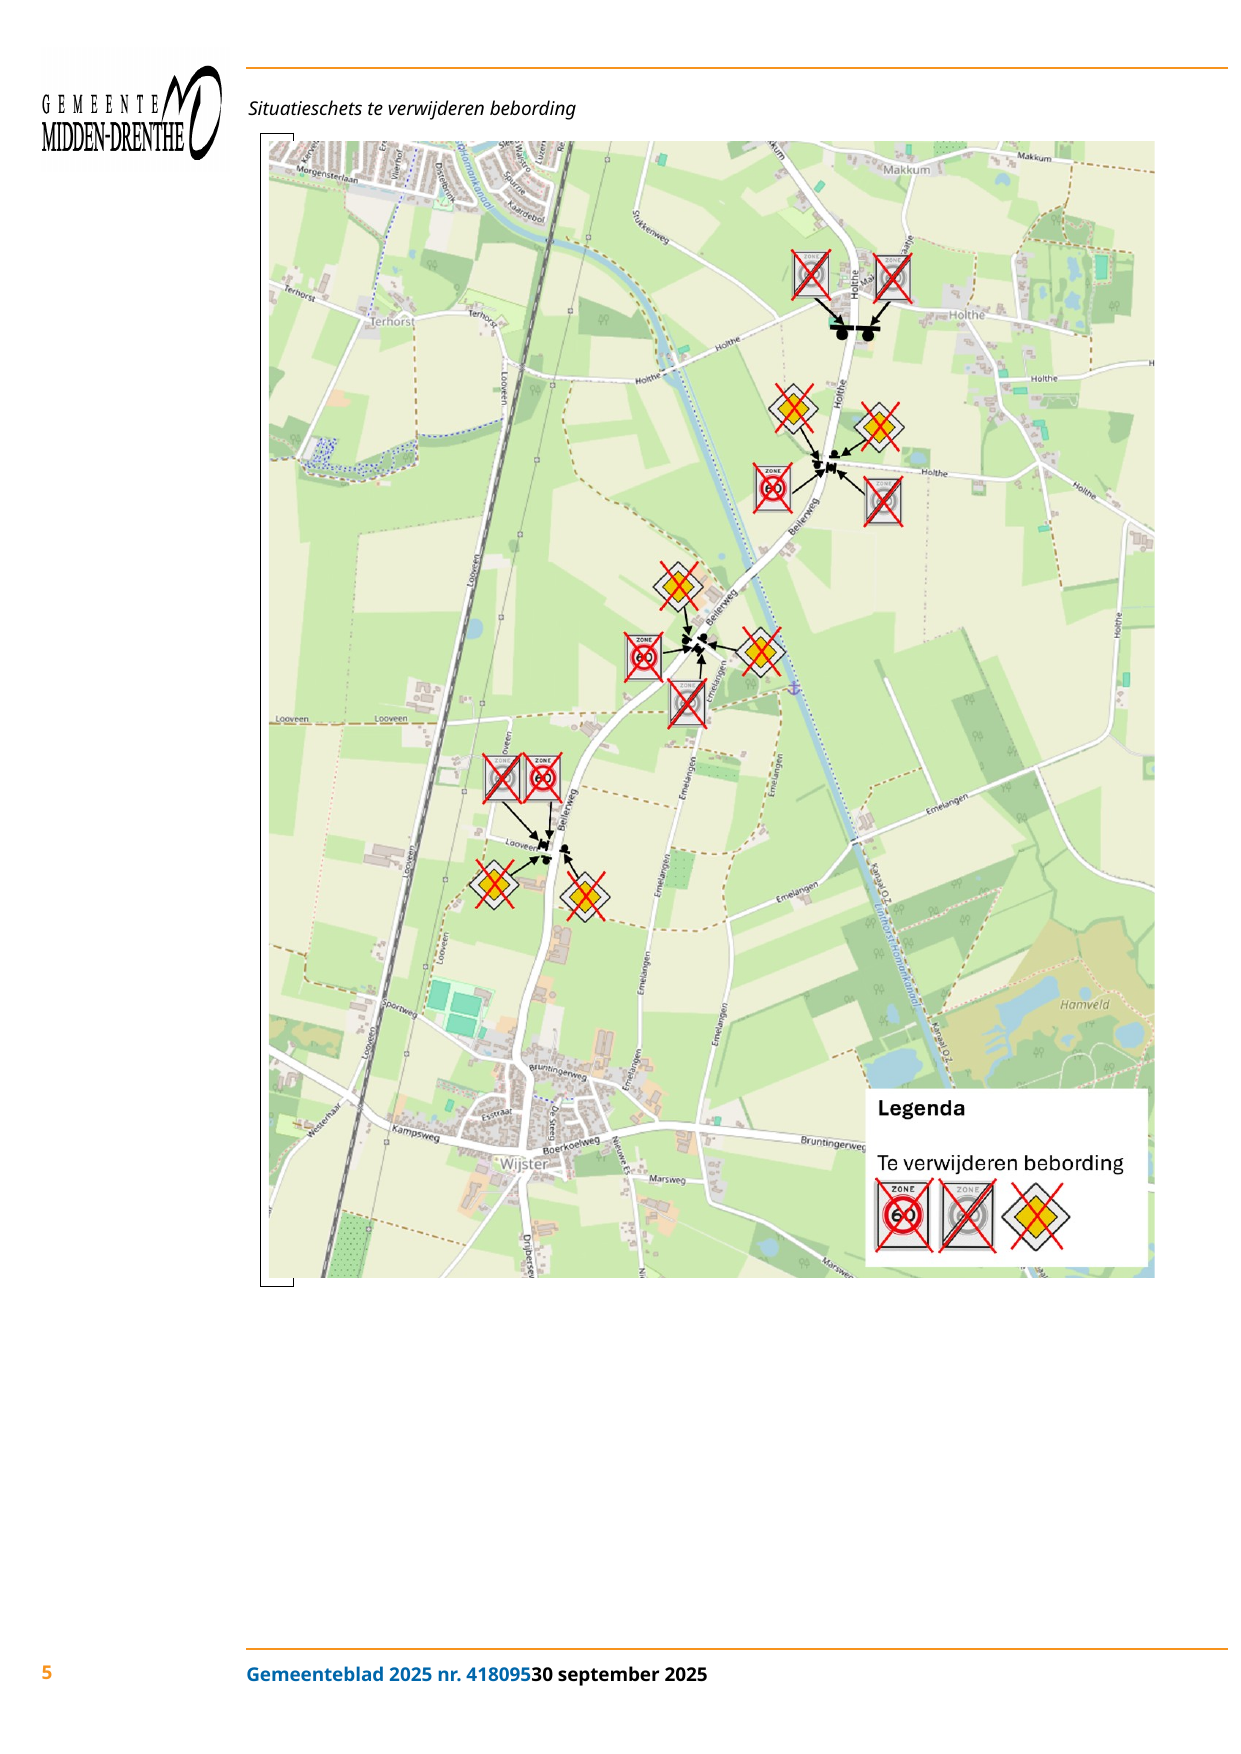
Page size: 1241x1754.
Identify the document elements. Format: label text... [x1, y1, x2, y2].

picture [268, 141, 1155, 1278]
text Situatieschets te verwijderen bebording [248, 95, 1152, 121]
picture [41, 47, 231, 172]
